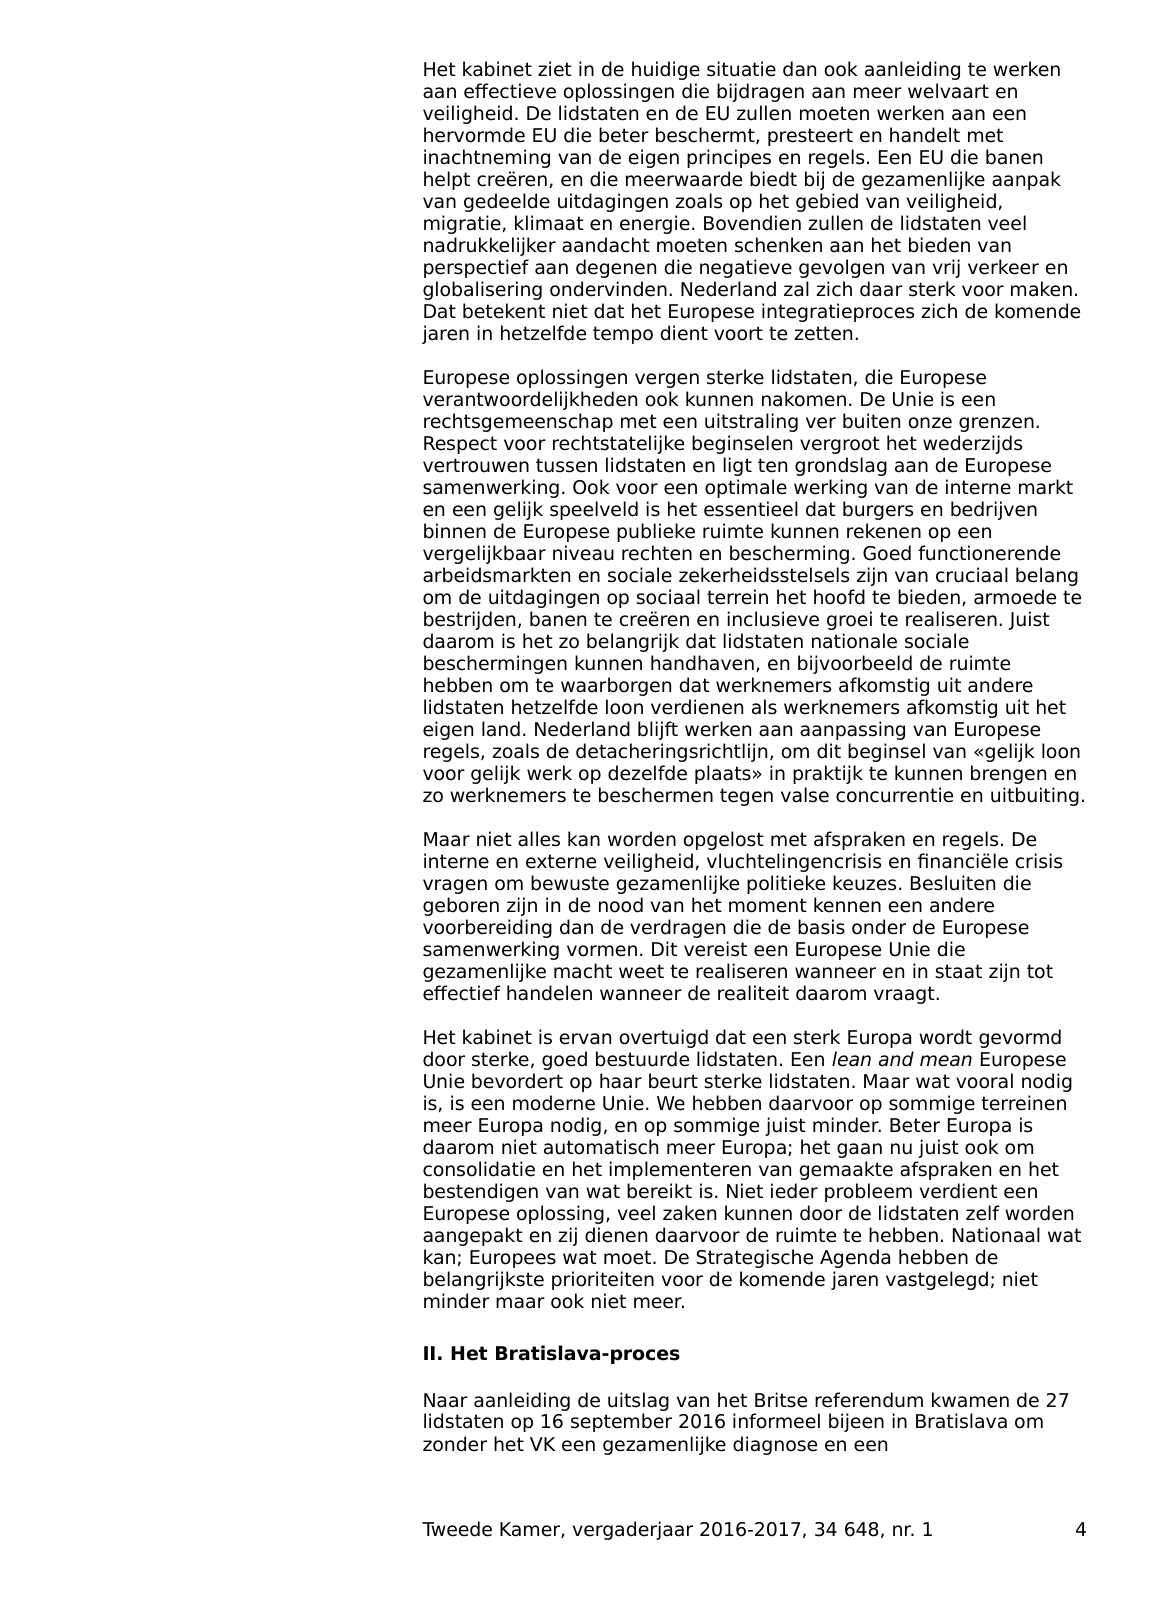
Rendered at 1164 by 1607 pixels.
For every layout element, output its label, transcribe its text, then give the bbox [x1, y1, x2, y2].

text Het kabinet is ervan overtuigd dat een sterk Europa wordt gevormd door sterke, goed bestuurde lidstaten. Een lean and mean Europese Unie bevordert op haar beurt sterke lidstaten. Maar wat vooral nodig is, is een moderne Unie. We hebben daarvoor op sommige terreinen meer Europa nodig, en op sommige juist minder. Beter Europa is daarom niet automatisch meer Europa; het gaan nu juist ook om consolidatie en het implementeren van gemaakte afspraken en het bestendigen van wat bereikt is. Niet ieder probleem verdient een Europese oplossing, veel zaken kunnen door de lidstaten zelf worden aangepakt en zij dienen daarvoor de ruimte te hebben. Nationaal wat kan; Europees wat moet. De Strategische Agenda hebben de belangrijkste prioriteiten voor de komende jaren vastgelegd; niet minder maar ook niet meer. [422, 1027, 1087, 1312]
text Maar niet alles kan worden opgelost met afspraken en regels. De interne en externe veiligheid, vluchtelingencrisis en financiële crisis vragen om bewuste gezamenlijke politieke keuzes. Besluiten die geboren zijn in de nood van het moment kennen een andere voorbereiding dan de verdragen die de basis onder de Europese samenwerking vormen. Dit vereist een Europese Unie die gezamenlijke macht weet te realiseren wanneer en in staat zijn tot effectief handelen wanneer de realiteit daarom vraagt. [422, 829, 1087, 1004]
subtitle II. Het Bratislava-proces [422, 1342, 1087, 1364]
text Europese oplossingen vergen sterke lidstaten, die Europese verantwoordelijkheden ook kunnen nakomen. De Unie is een rechtsgemeenschap met een uitstraling ver buiten onze grenzen. Respect voor rechtstatelijke beginselen vergroot het wederzijds vertrouwen tussen lidstaten en ligt ten grondslag aan de Europese samenwerking. Ook voor een optimale werking van de interne markt en een gelijk speelveld is het essentieel dat burgers en bedrijven binnen de Europese publieke ruimte kunnen rekenen op een vergelijkbaar niveau rechten en bescherming. Goed functionerende arbeidsmarkten en sociale zekerheidsstelsels zijn van cruciaal belang om de uitdagingen op sociaal terrein het hoofd te bieden, armoede te bestrijden, banen te creëren en inclusieve groei te realiseren. Juist daarom is het zo belangrijk dat lidstaten nationale sociale beschermingen kunnen handhaven, en bijvoorbeeld de ruimte hebben om te waarborgen dat werknemers afkomstig uit andere lidstaten hetzelfde loon verdienen als werknemers afkomstig uit het eigen land. Nederland blijft werken aan aanpassing van Europese regels, zoals de detacheringsrichtlijn, om dit beginsel van «gelijk loon voor gelijk werk op dezelfde plaats» in praktijk te kunnen brengen en zo werknemers te beschermen tegen valse concurrentie en uitbuiting. [422, 367, 1087, 807]
text Het kabinet ziet in de huidige situatie dan ook aanleiding te werken aan effectieve oplossingen die bijdragen aan meer welvaart en veiligheid. De lidstaten en de EU zullen moeten werken aan een hervormde EU die beter beschermt, presteert en handelt met inachtneming van de eigen principes en regels. Een EU die banen helpt creëren, en die meerwaarde biedt bij de gezamenlijke aanpak van gedeelde uitdagingen zoals op het gebied van veiligheid, migratie, klimaat en energie. Bovendien zullen de lidstaten veel nadrukkelijker aandacht moeten schenken aan het bieden van perspectief aan degenen die negatieve gevolgen van vrij verkeer en globalisering ondervinden. Nederland zal zich daar sterk voor maken. Dat betekent niet dat het Europese integratieproces zich de komende jaren in hetzelfde tempo dient voort te zetten. [422, 59, 1087, 345]
text Naar aanleiding de uitslag van het Britse referendum kwamen de 27 lidstaten op 16 september 2016 informeel bijeen in Bratislava om zonder het VK een gezamenlijke diagnose en een [422, 1389, 1087, 1455]
